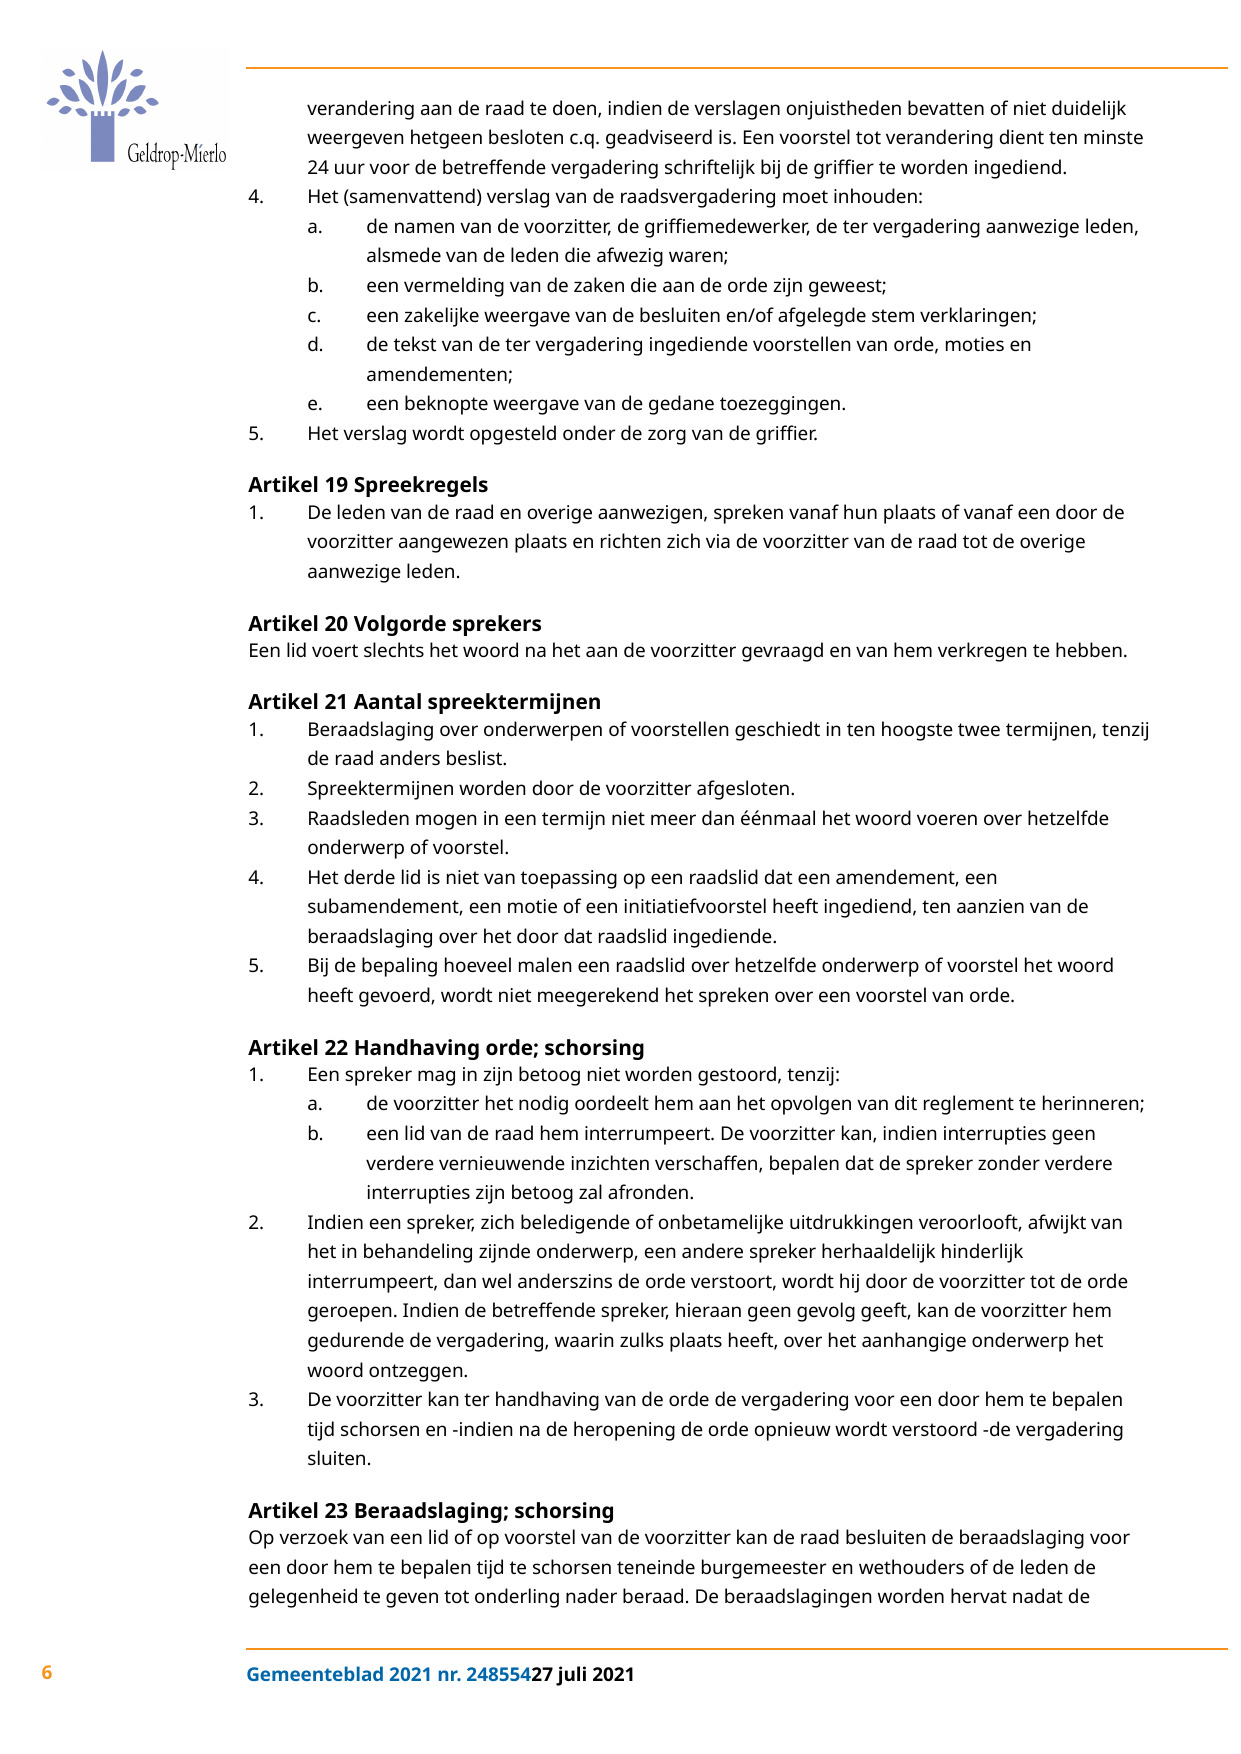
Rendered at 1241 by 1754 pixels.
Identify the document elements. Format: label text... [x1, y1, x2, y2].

text Artikel 23 Beraadslaging; schorsing [248, 1496, 1152, 1524]
list Een spreker mag in zijn betoog niet worden gestoord, tenzij: [248, 1061, 1152, 1087]
text Artikel 20 Volgorde sprekers [248, 609, 1152, 637]
list verandering aan de raad te doen, indien de verslagen onjuistheden bevatten of niet duidelijk weergeven hetgeen besloten c.q. geadviseerd is. Een voorstel tot verandering dient ten minste 24 uur voor de betreffende vergadering schriftelijk bij de griffier te worden ingediend. [248, 95, 1152, 180]
list de tekst van de ter vergadering ingediende voorstellen van orde, moties en amendementen; [307, 331, 1152, 387]
list Raadsleden mogen in een termijn niet meer dan éénmaal het woord voeren over hetzelfde onderwerp of voorstel. [248, 805, 1152, 860]
list een zakelijke weergave van de besluiten en/of afgelegde stem verklaringen; [307, 302, 1152, 328]
list de namen van de voorzitter, de griffiemedewerker, de ter vergadering aanwezige leden, alsmede van de leden die afwezig waren; [307, 213, 1152, 268]
text Een lid voert slechts het woord na het aan de voorzitter gevraagd en van hem verkregen te hebben. [248, 637, 1152, 663]
text Artikel 19 Spreekregels [248, 471, 1152, 499]
text Artikel 22 Handhaving orde; schorsing [248, 1033, 1152, 1061]
list De voorzitter kan ter handhaving van de orde de vergadering voor een door hem te bepalen tijd schorsen en -indien na de heropening de orde opnieuw wordt verstoord -de vergadering sluiten. [248, 1386, 1152, 1471]
list Indien een spreker, zich beledigende of onbetamelijke uitdrukkingen veroorlooft, afwijkt van het in behandeling zijnde onderwerp, een andere spreker herhaaldelijk hinderlijk interrumpeert, dan wel anderszins de orde verstoort, wordt hij door de voorzitter tot de orde geroepen. Indien de betreffende spreker, hieraan geen gevolg geeft, kan de voorzitter hem gedurende de vergadering, waarin zulks plaats heeft, over het aanhangige onderwerp het woord ontzeggen. [248, 1209, 1152, 1383]
list Spreektermijnen worden door de voorzitter afgesloten. [248, 775, 1152, 801]
list Het (samenvattend) verslag van de raadsvergadering moet inhouden: [248, 183, 1152, 209]
text Op verzoek van een lid of op voorstel van de voorzitter kan de raad besluiten de beraadslaging voor een door hem te bepalen tijd te schorsen teneinde burgemeester en wethouders of de leden de gelegenheid te geven tot onderling nader beraad. De beraadslagingen worden hervat nadat de [248, 1524, 1152, 1609]
picture [41, 47, 231, 172]
list een lid van de raad hem interrumpeert. De voorzitter kan, indien interrupties geen verdere vernieuwende inzichten verschaffen, bepalen dat de spreker zonder verdere interrupties zijn betoog zal afronden. [307, 1120, 1152, 1205]
text Artikel 21 Aantal spreektermijnen [248, 687, 1152, 716]
list Beraadslaging over onderwerpen of voorstellen geschiedt in ten hoogste twee termijnen, tenzij de raad anders beslist. [248, 716, 1152, 771]
list een vermelding van de zaken die aan de orde zijn geweest; [307, 272, 1152, 298]
list Het derde lid is niet van toepassing op een raadslid dat een amendement, een subamendement, een motie of een initiatiefvoorstel heeft ingediend, ten aanzien van de beraadslaging over het door dat raadslid ingediende. [248, 864, 1152, 949]
list Bij de bepaling hoeveel malen een raadslid over hetzelfde onderwerp of voorstel het woord heeft gevoerd, wordt niet meegerekend het spreken over een voorstel van orde. [248, 953, 1152, 1008]
list een beknopte weergave van de gedane toezeggingen. [307, 391, 1152, 416]
list Het verslag wordt opgesteld onder de zorg van de griffier. [248, 420, 1152, 446]
list De leden van de raad en overige aanwezigen, spreken vanaf hun plaats of vanaf een door de voorzitter aangewezen plaats en richten zich via de voorzitter van de raad tot de overige aanwezige leden. [248, 499, 1152, 584]
list de voorzitter het nodig oordeelt hem aan het opvolgen van dit reglement te herinneren; [307, 1091, 1152, 1116]
